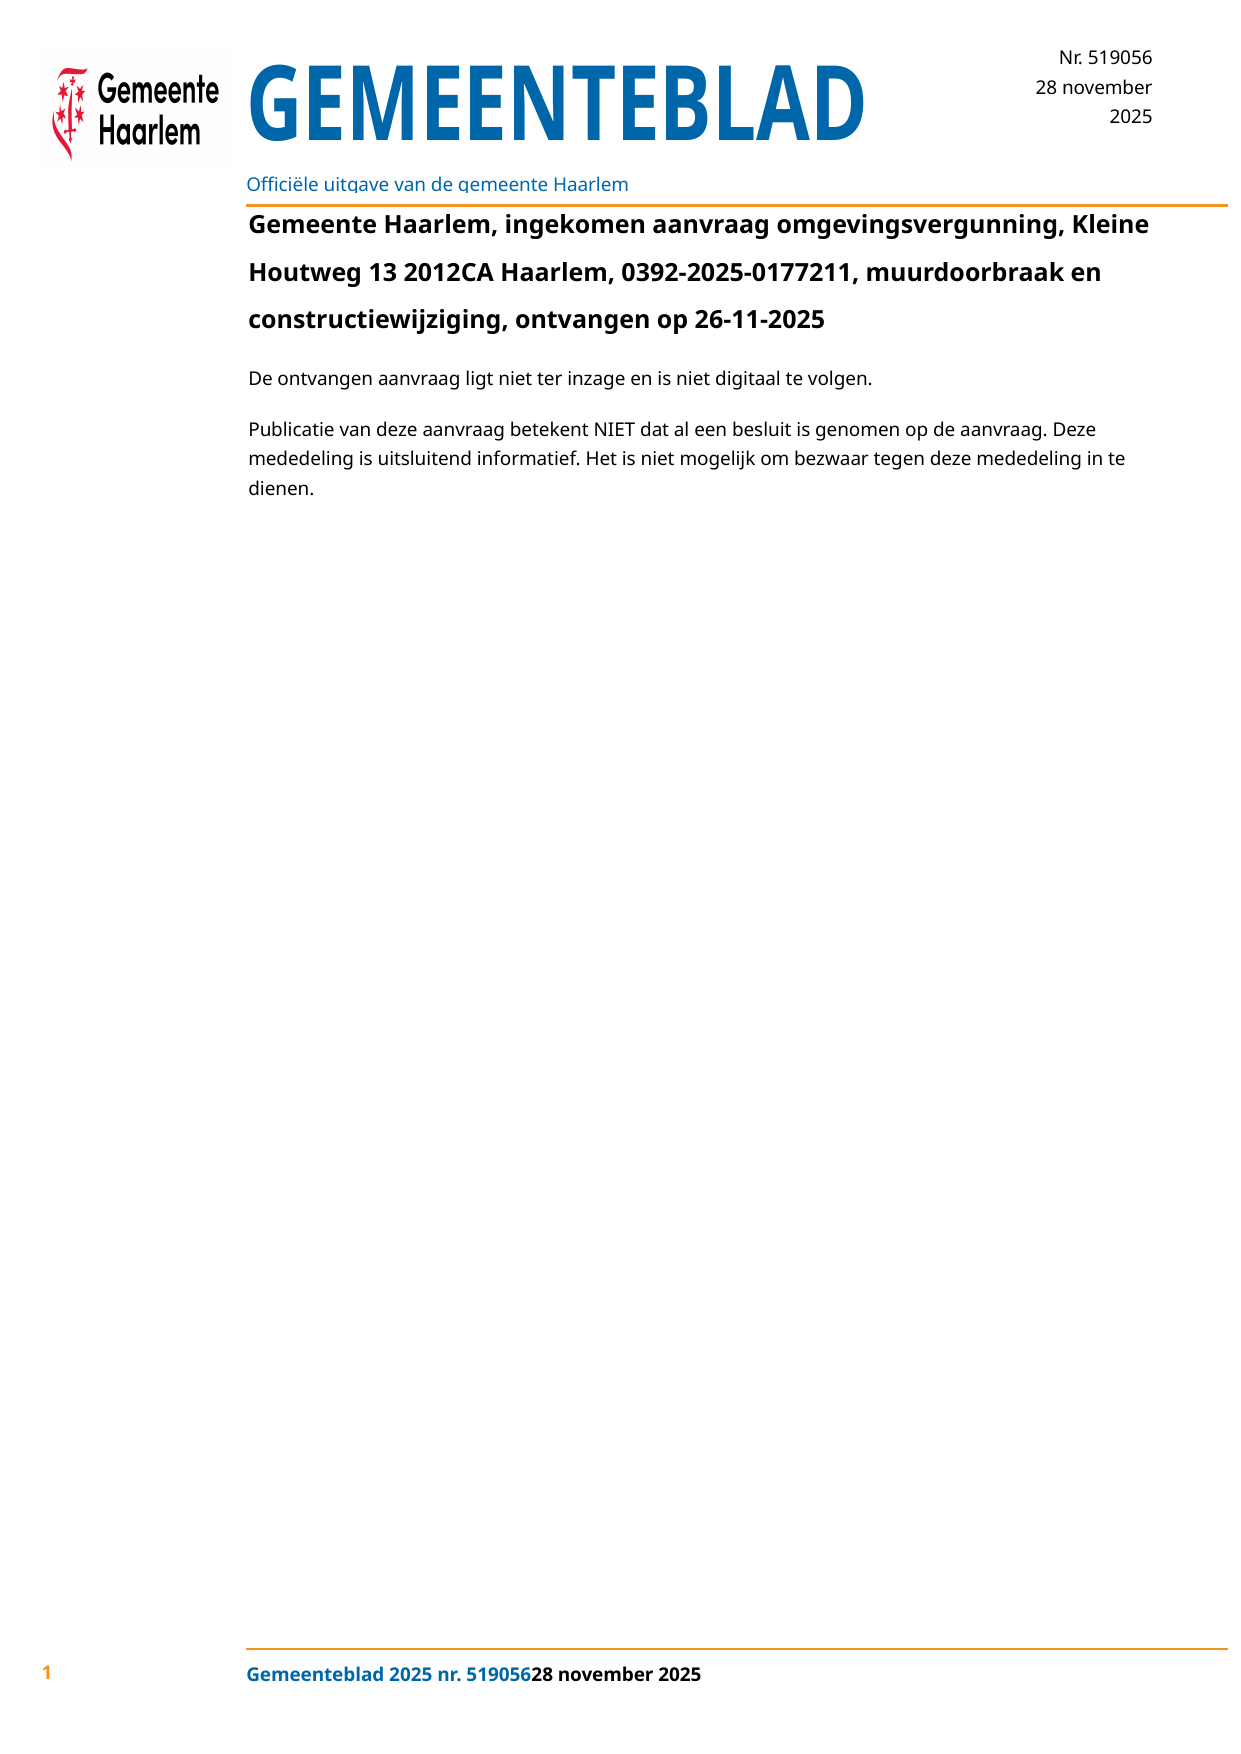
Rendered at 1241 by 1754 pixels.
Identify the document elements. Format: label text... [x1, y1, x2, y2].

picture [41, 47, 231, 172]
text De ontvangen aanvraag ligt niet ter inzage en is niet digitaal te volgen. [248, 366, 1152, 391]
text Publicatie van deze aanvraag betekent NIET dat al een besluit is genomen op de aanvraag. Deze mededeling is uitsluitend informatief. Het is niet mogelijk om bezwaar tegen deze mededeling in te dienen. [248, 416, 1152, 501]
text Gemeente Haarlem, ingekomen aanvraag omgevingsvergunning, Kleine Houtweg 13 2012CA Haarlem, 0392-2025-0177211, muurdoorbraak en constructiewijziging, ontvangen op 26-11-2025 [248, 207, 1152, 336]
